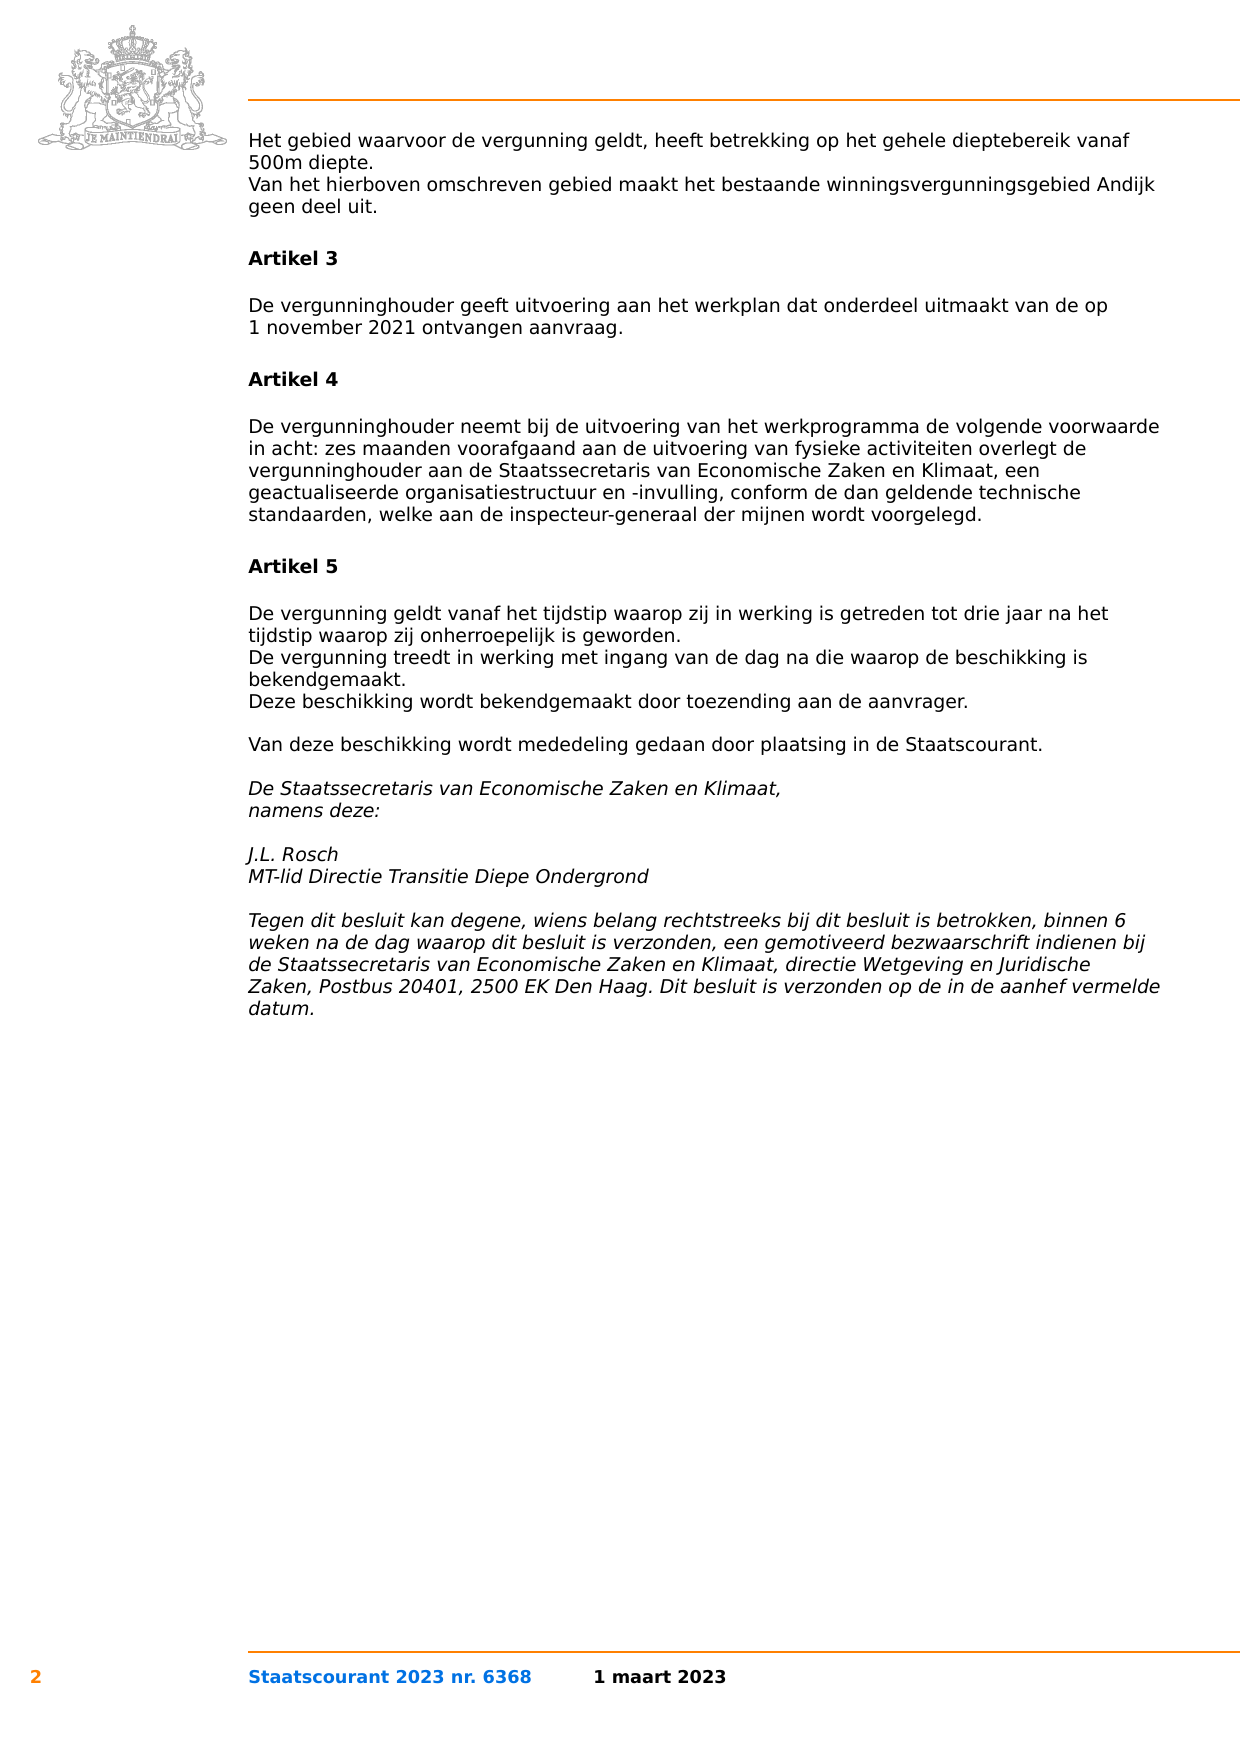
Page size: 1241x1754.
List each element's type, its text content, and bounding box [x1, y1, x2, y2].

text De vergunning treedt in werking met ingang van de dag na die waarop de beschikking is bekendgemaakt. [248, 647, 1163, 691]
text Tegen dit besluit kan degene, wiens belang rechtstreeks bij dit besluit is betrokken, binnen 6 weken na de dag waarop dit besluit is verzonden, een gemotiveerd bezwaarschrift indienen bij de Staatssecretaris van Economische Zaken en Klimaat, directie Wetgeving en Juridische Zaken, Postbus 20401, 2500 EK Den Haag. Dit besluit is verzonden op de in de aanhef vermelde datum. [248, 910, 1163, 1020]
text Van deze beschikking wordt mededeling gedaan door plaatsing in de Staatscourant. [248, 734, 1163, 756]
subtitle Artikel 5 [248, 556, 1163, 578]
text De vergunninghouder geeft uitvoering aan het werkplan dat onderdeel uitmaakt van de op 1 november 2021 ontvangen aanvraag. [248, 295, 1163, 339]
picture [38, 25, 227, 150]
text Het gebied waarvoor de vergunning geldt, heeft betrekking op het gehele dieptebereik vanaf 500m diepte. [248, 130, 1163, 174]
subtitle Artikel 3 [248, 248, 1163, 270]
text Deze beschikking wordt bekendgemaakt door toezending aan de aanvrager. [248, 691, 1163, 712]
text Van het hierboven omschreven gebied maakt het bestaande winningsvergunningsgebied Andijk geen deel uit. [248, 174, 1163, 218]
text De Staatssecretaris van Economische Zaken en Klimaat, namens deze: J.L. Rosch MT-lid Directie Transitie Diepe Ondergrond [248, 778, 1163, 888]
text De vergunninghouder neemt bij de uitvoering van het werkprogramma de volgende voorwaarde in acht: zes maanden voorafgaand aan de uitvoering van fysieke activiteiten overlegt de vergunninghouder aan de Staatssecretaris van Economische Zaken en Klimaat, een geactualiseerde organisatiestructuur en -invulling, conform de dan geldende technische standaarden, welke aan de inspecteur-generaal der mijnen wordt voorgelegd. [248, 416, 1163, 526]
text De vergunning geldt vanaf het tijdstip waarop zij in werking is getreden tot drie jaar na het tijdstip waarop zij onherroepelijk is geworden. [248, 603, 1163, 647]
subtitle Artikel 4 [248, 369, 1163, 391]
